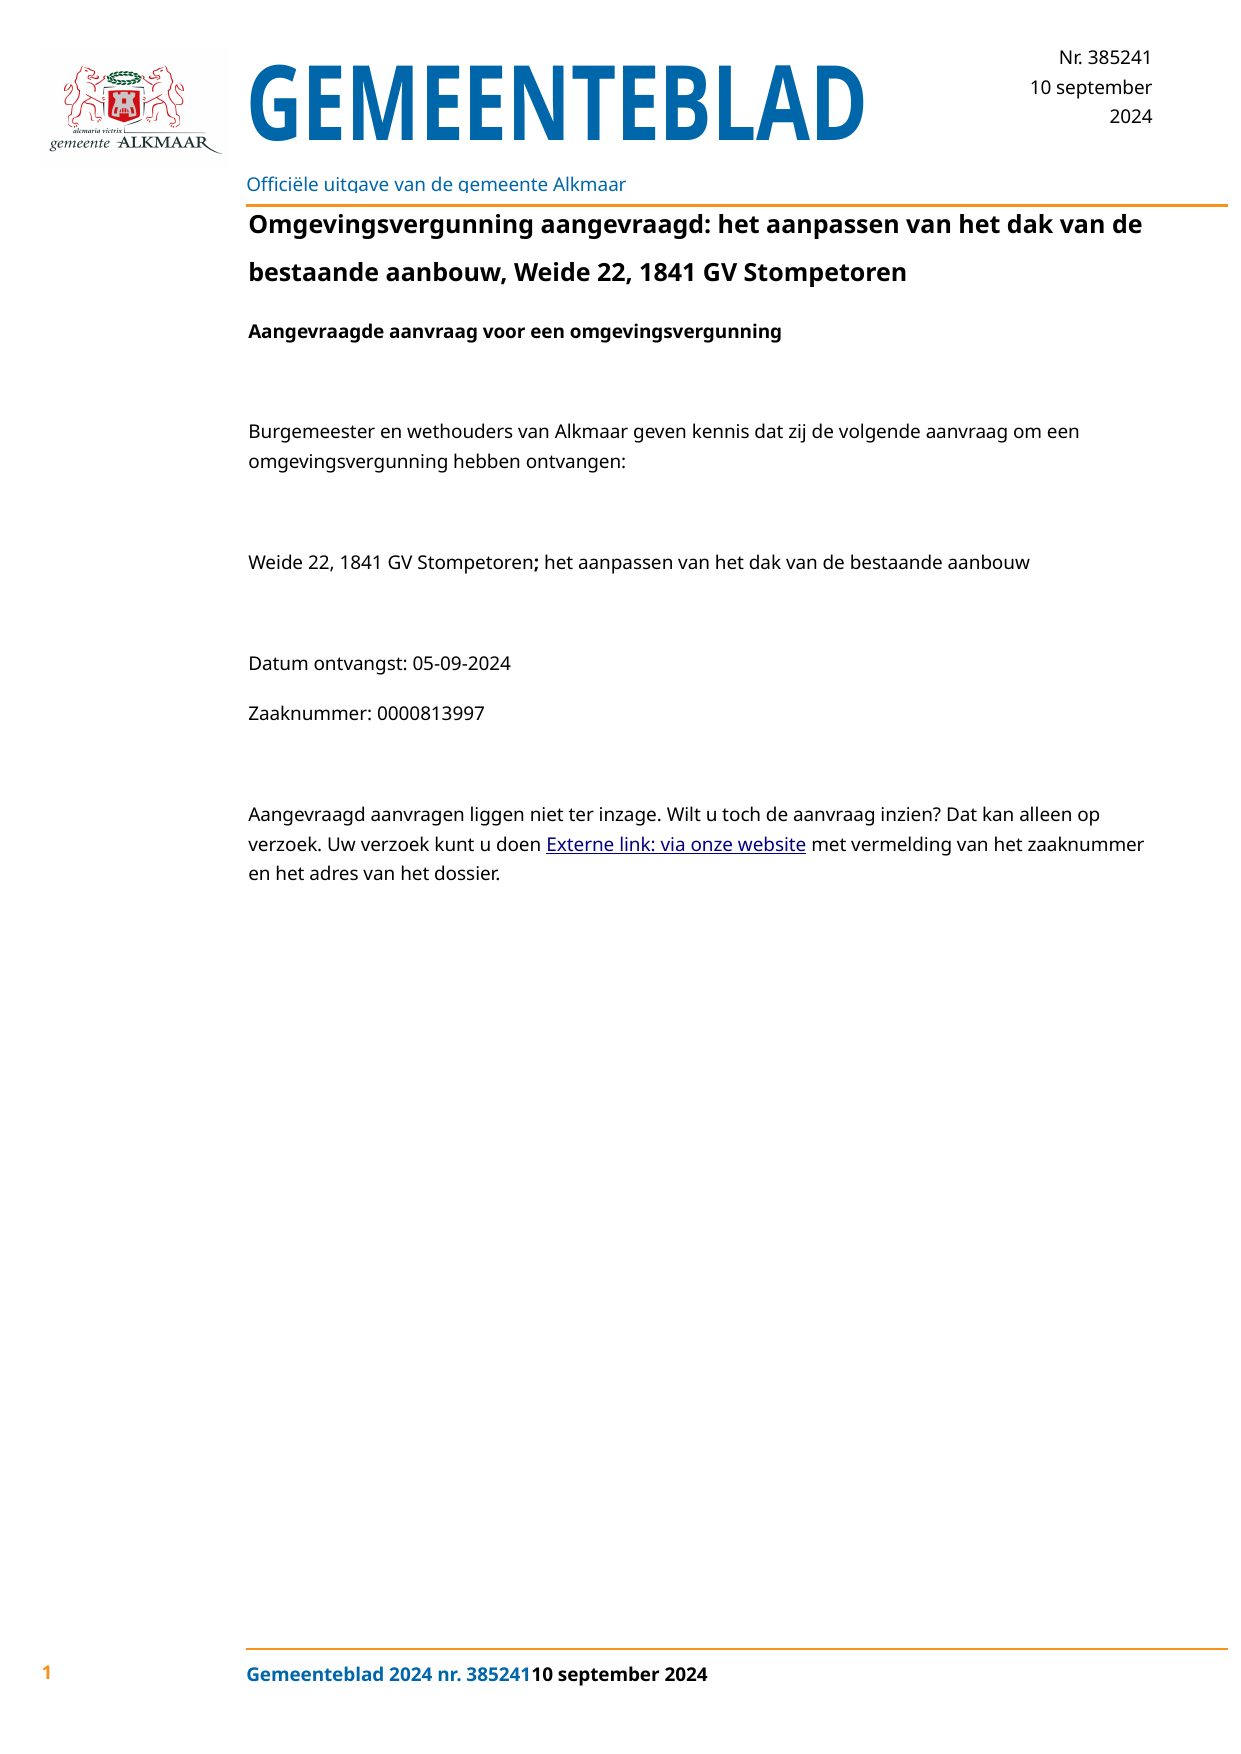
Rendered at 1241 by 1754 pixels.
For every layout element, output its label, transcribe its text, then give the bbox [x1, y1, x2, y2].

text Omgevingsvergunning aangevraagd: het aanpassen van het dak van de bestaande aanbouw, Weide 22, 1841 GV Stompetoren [248, 207, 1152, 288]
picture [41, 47, 231, 172]
text Aangevraagde aanvraag voor een omgevingsvergunning [248, 318, 1152, 344]
text Zaaknummer: 0000813997 [248, 700, 1152, 726]
text Weide 22, 1841 GV Stompetoren; het aanpassen van het dak van de bestaande aanbouw [248, 549, 1152, 575]
text Datum ontvangst: 05-09-2024 [248, 650, 1152, 676]
text Aangevraagd aanvragen liggen niet ter inzage. Wilt u toch de aanvraag inzien? Dat kan alleen op verzoek. Uw verzoek kunt u doen Externe link: via onze website met vermelding van het zaaknummer en het adres van het dossier. [248, 801, 1152, 886]
text Burgemeester en wethouders van Alkmaar geven kennis dat zij de volgende aanvraag om een omgevingsvergunning hebben ontvangen: [248, 419, 1152, 474]
